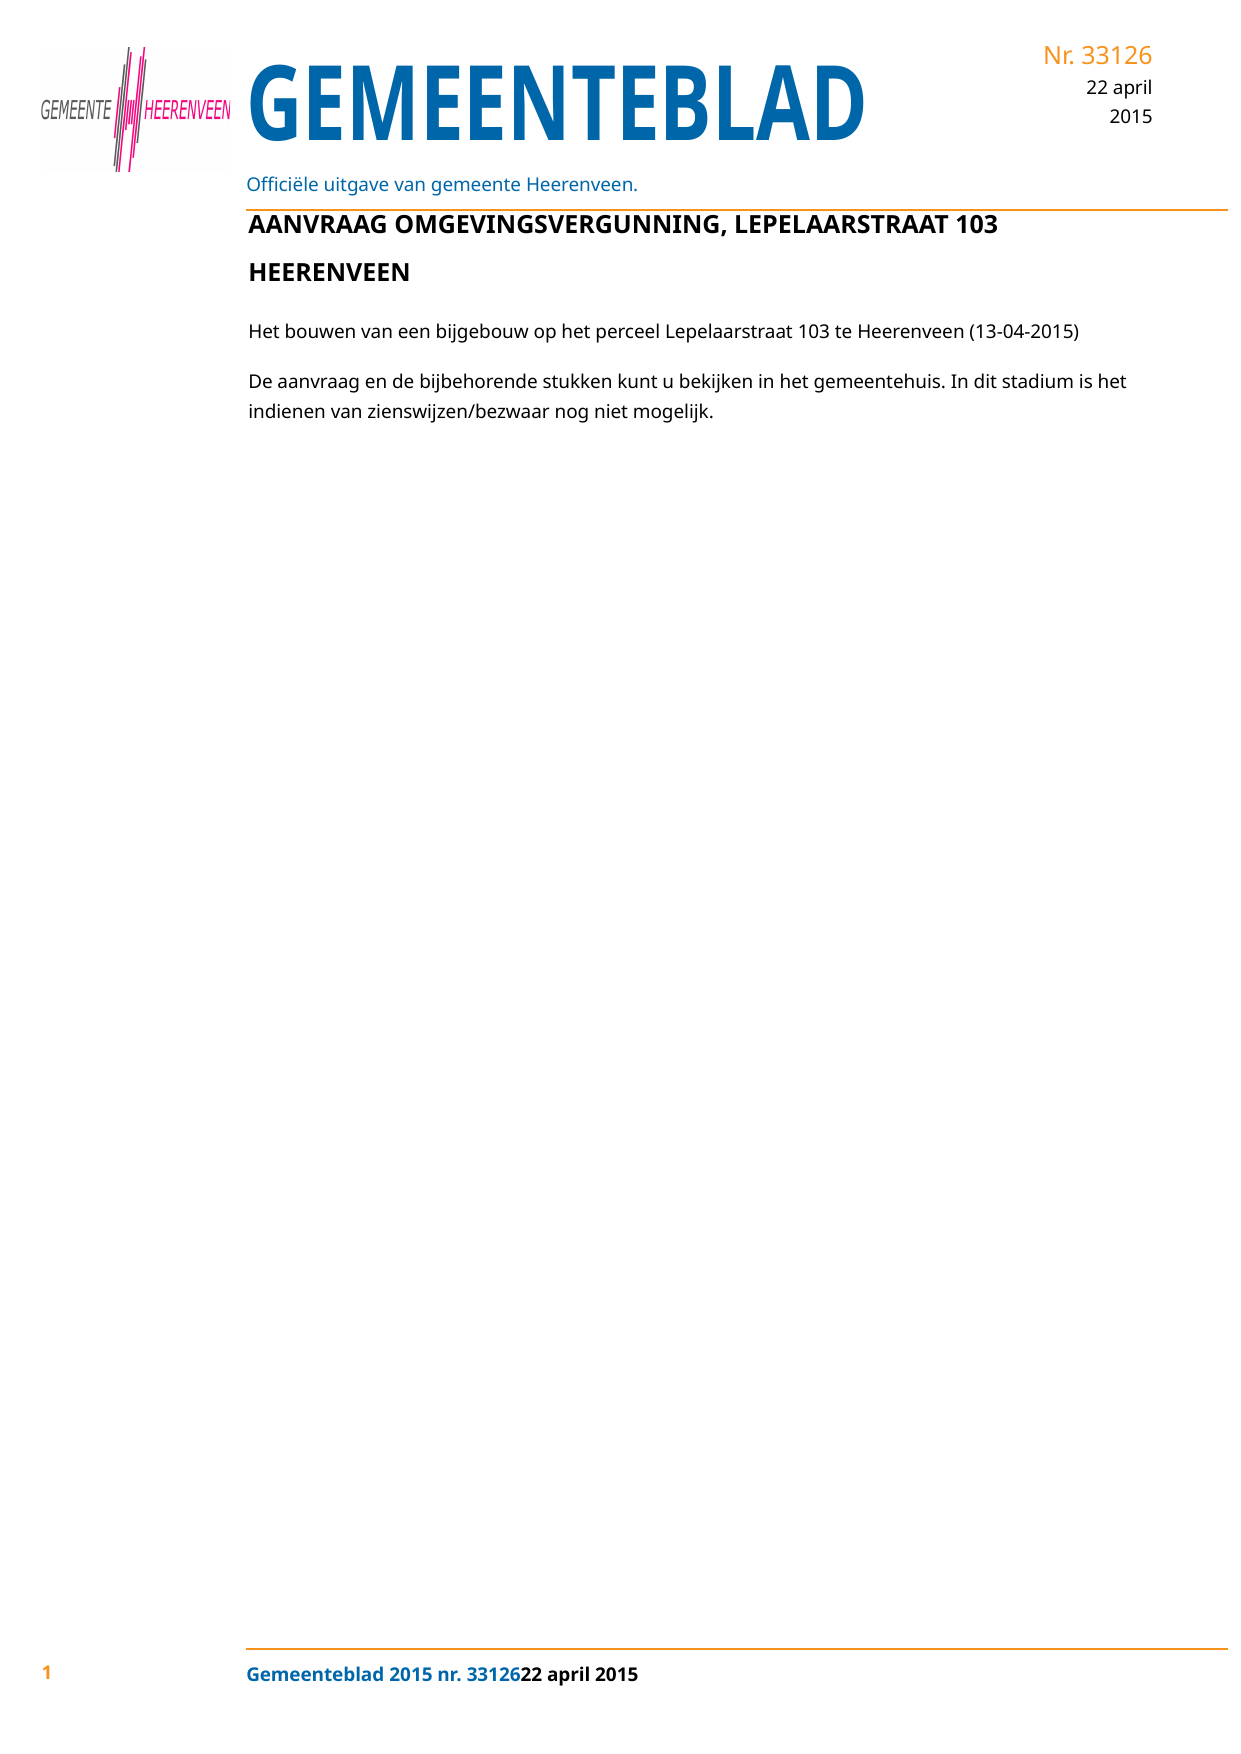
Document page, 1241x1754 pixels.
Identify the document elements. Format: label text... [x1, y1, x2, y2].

picture [41, 47, 231, 172]
text AANVRAAG OMGEVINGSVERGUNNING, LEPELAARSTRAAT 103 HEERENVEEN [248, 211, 1152, 288]
text Het bouwen van een bijgebouw op het perceel Lepelaarstraat 103 te Heerenveen (13-04-2015) [248, 318, 1152, 344]
text De aanvraag en de bijbehorende stukken kunt u bekijken in het gemeentehuis. In dit stadium is het indienen van zienswijzen/bezwaar nog niet mogelijk. [248, 368, 1152, 424]
